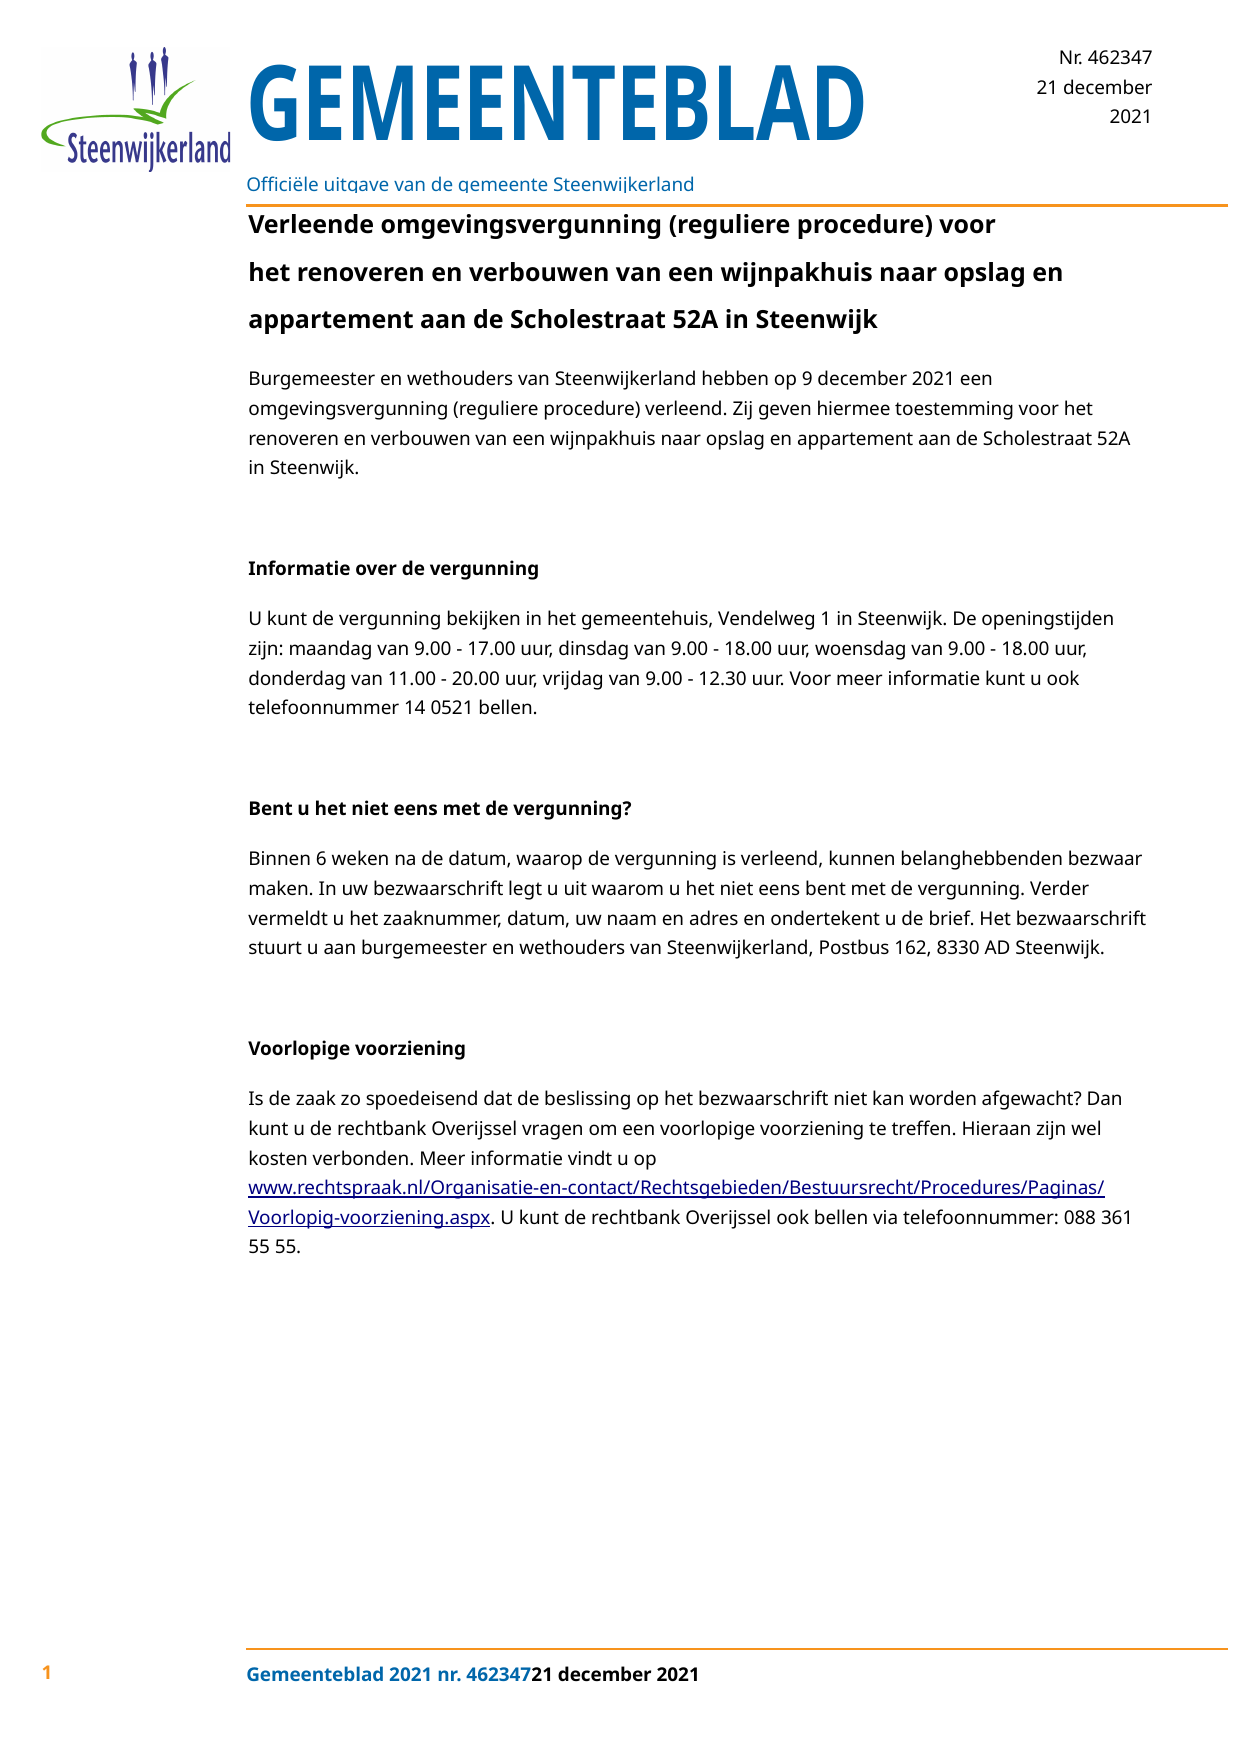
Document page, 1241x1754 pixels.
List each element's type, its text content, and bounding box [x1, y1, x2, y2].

text Is de zaak zo spoedeisend dat de beslissing op het bezwaarschrift niet kan worden afgewacht? Dan kunt u de rechtbank Overijssel vragen om een voorlopige voorziening te treffen. Hieraan zijn wel kosten verbonden. Meer informatie vindt u op www.rechtspraak.nl/Organisatie-en-contact/Rechtsgebieden/Bestuursrecht/Procedures/Paginas/Voorlopig-voorziening.aspx. U kunt de rechtbank Overijssel ook bellen via telefoonnummer: 088 361 55 55. [248, 1086, 1152, 1259]
text Informatie over de vergunning [248, 555, 1152, 581]
text Verleende omgevingsvergunning (reguliere procedure) voor het renoveren en verbouwen van een wijnpakhuis naar opslag en appartement aan de Scholestraat 52A in Steenwijk [248, 207, 1152, 336]
text U kunt de vergunning bekijken in het gemeentehuis, Vendelweg 1 in Steenwijk. De openingstijden zijn: maandag van 9.00 - 17.00 uur, dinsdag van 9.00 - 18.00 uur, woensdag van 9.00 - 18.00 uur, donderdag van 11.00 - 20.00 uur, vrijdag van 9.00 - 12.30 uur. Voor meer informatie kunt u ook telefoonnummer 14 0521 bellen. [248, 606, 1152, 720]
picture [41, 47, 231, 172]
text Bent u het niet eens met de vergunning? [248, 795, 1152, 821]
text Binnen 6 weken na de datum, waarop de vergunning is verleend, kunnen belanghebbenden bezwaar maken. In uw bezwaarschrift legt u uit waarom u het niet eens bent met de vergunning. Verder vermeldt u het zaaknummer, datum, uw naam en adres en ondertekent u de brief. Het bezwaarschrift stuurt u aan burgemeester en wethouders van Steenwijkerland, Postbus 162, 8330 AD Steenwijk. [248, 846, 1152, 960]
text Voorlopige voorziening [248, 1035, 1152, 1061]
text Burgemeester en wethouders van Steenwijkerland hebben op 9 december 2021 een omgevingsvergunning (reguliere procedure) verleend. Zij geven hiermee toestemming voor het renoveren en verbouwen van een wijnpakhuis naar opslag en appartement aan de Scholestraat 52A in Steenwijk. [248, 366, 1152, 480]
